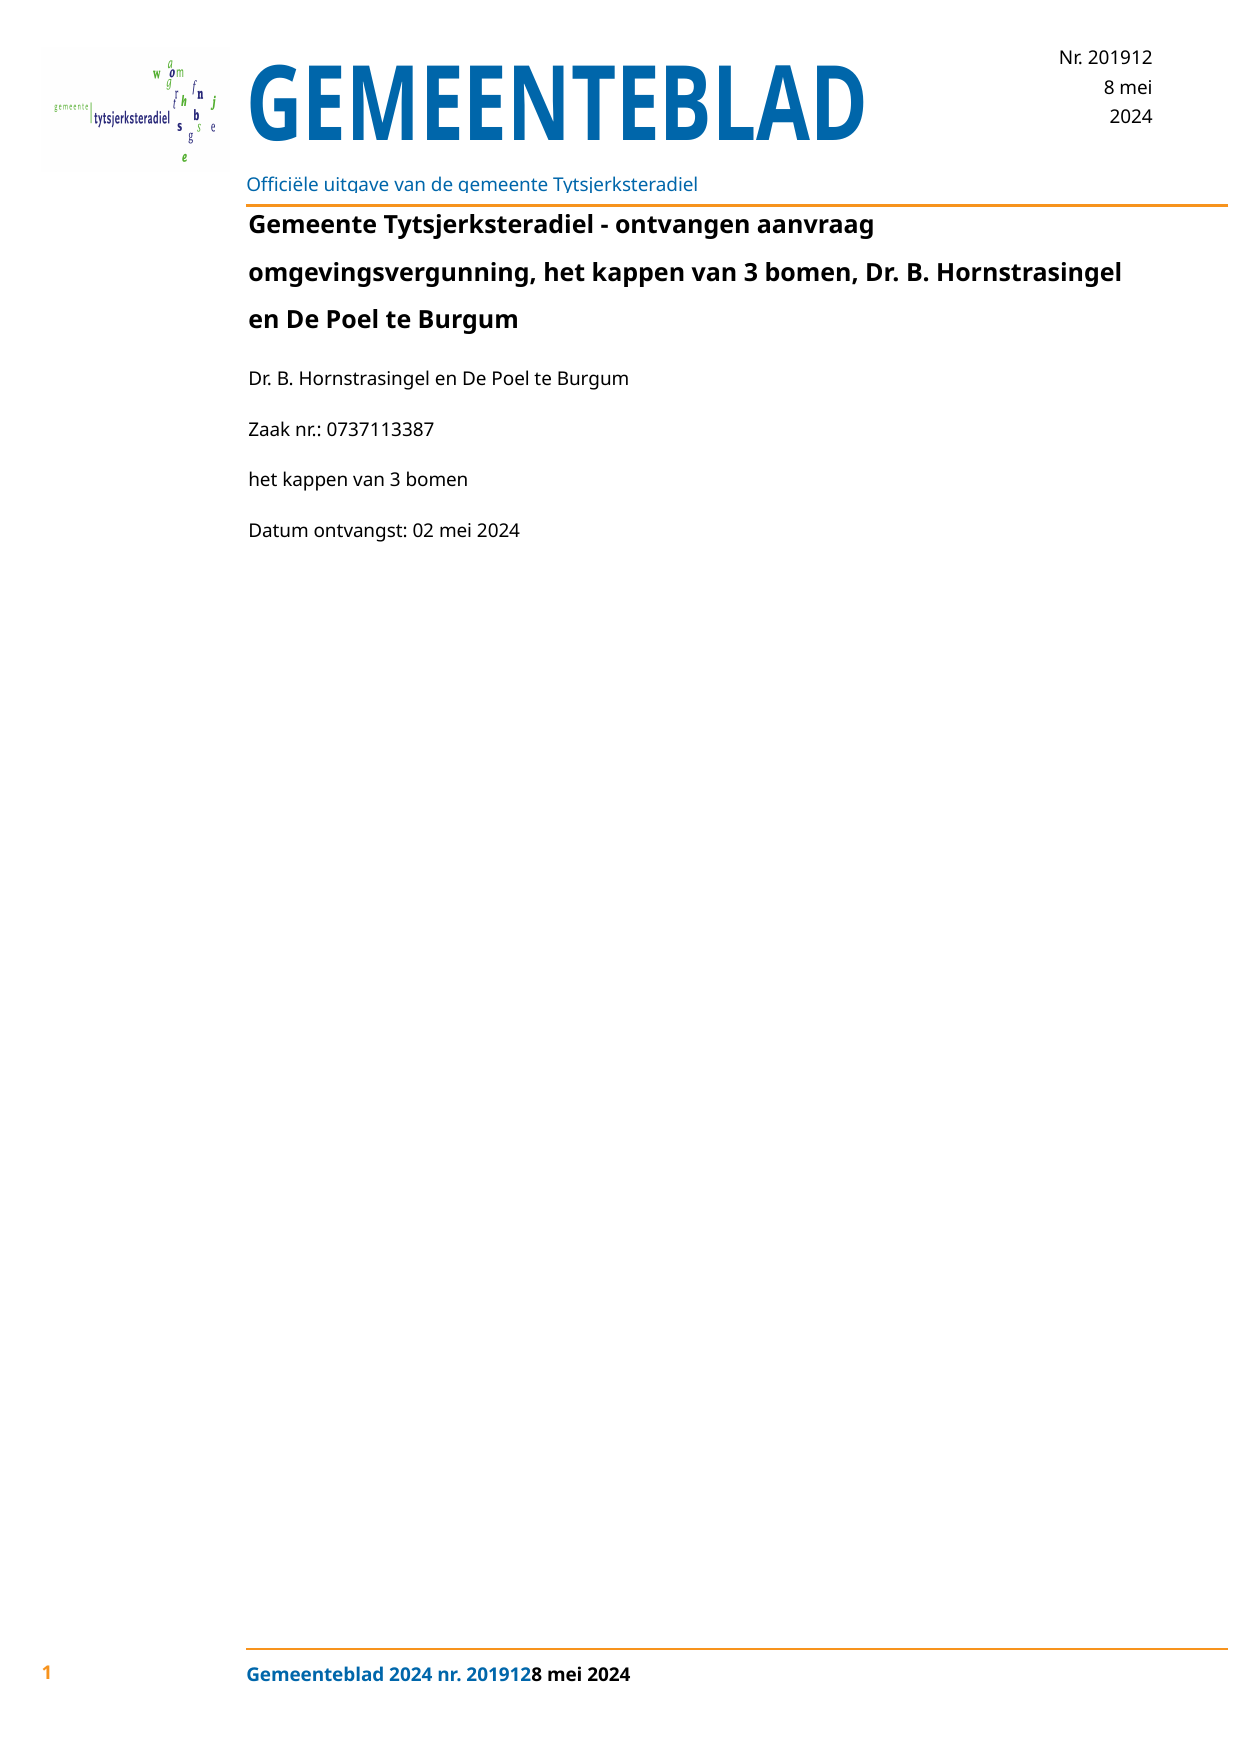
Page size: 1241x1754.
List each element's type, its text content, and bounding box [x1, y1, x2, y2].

text Dr. B. Hornstrasingel en De Poel te Burgum [248, 366, 1152, 391]
text Zaak nr.: 0737113387 [248, 416, 1152, 442]
picture [41, 47, 231, 172]
text het kappen van 3 bomen [248, 466, 1152, 492]
text Gemeente Tytsjerksteradiel - ontvangen aanvraag omgevingsvergunning, het kappen van 3 bomen, Dr. B. Hornstrasingel en De Poel te Burgum [248, 207, 1152, 336]
text Datum ontvangst: 02 mei 2024 [248, 517, 1152, 542]
